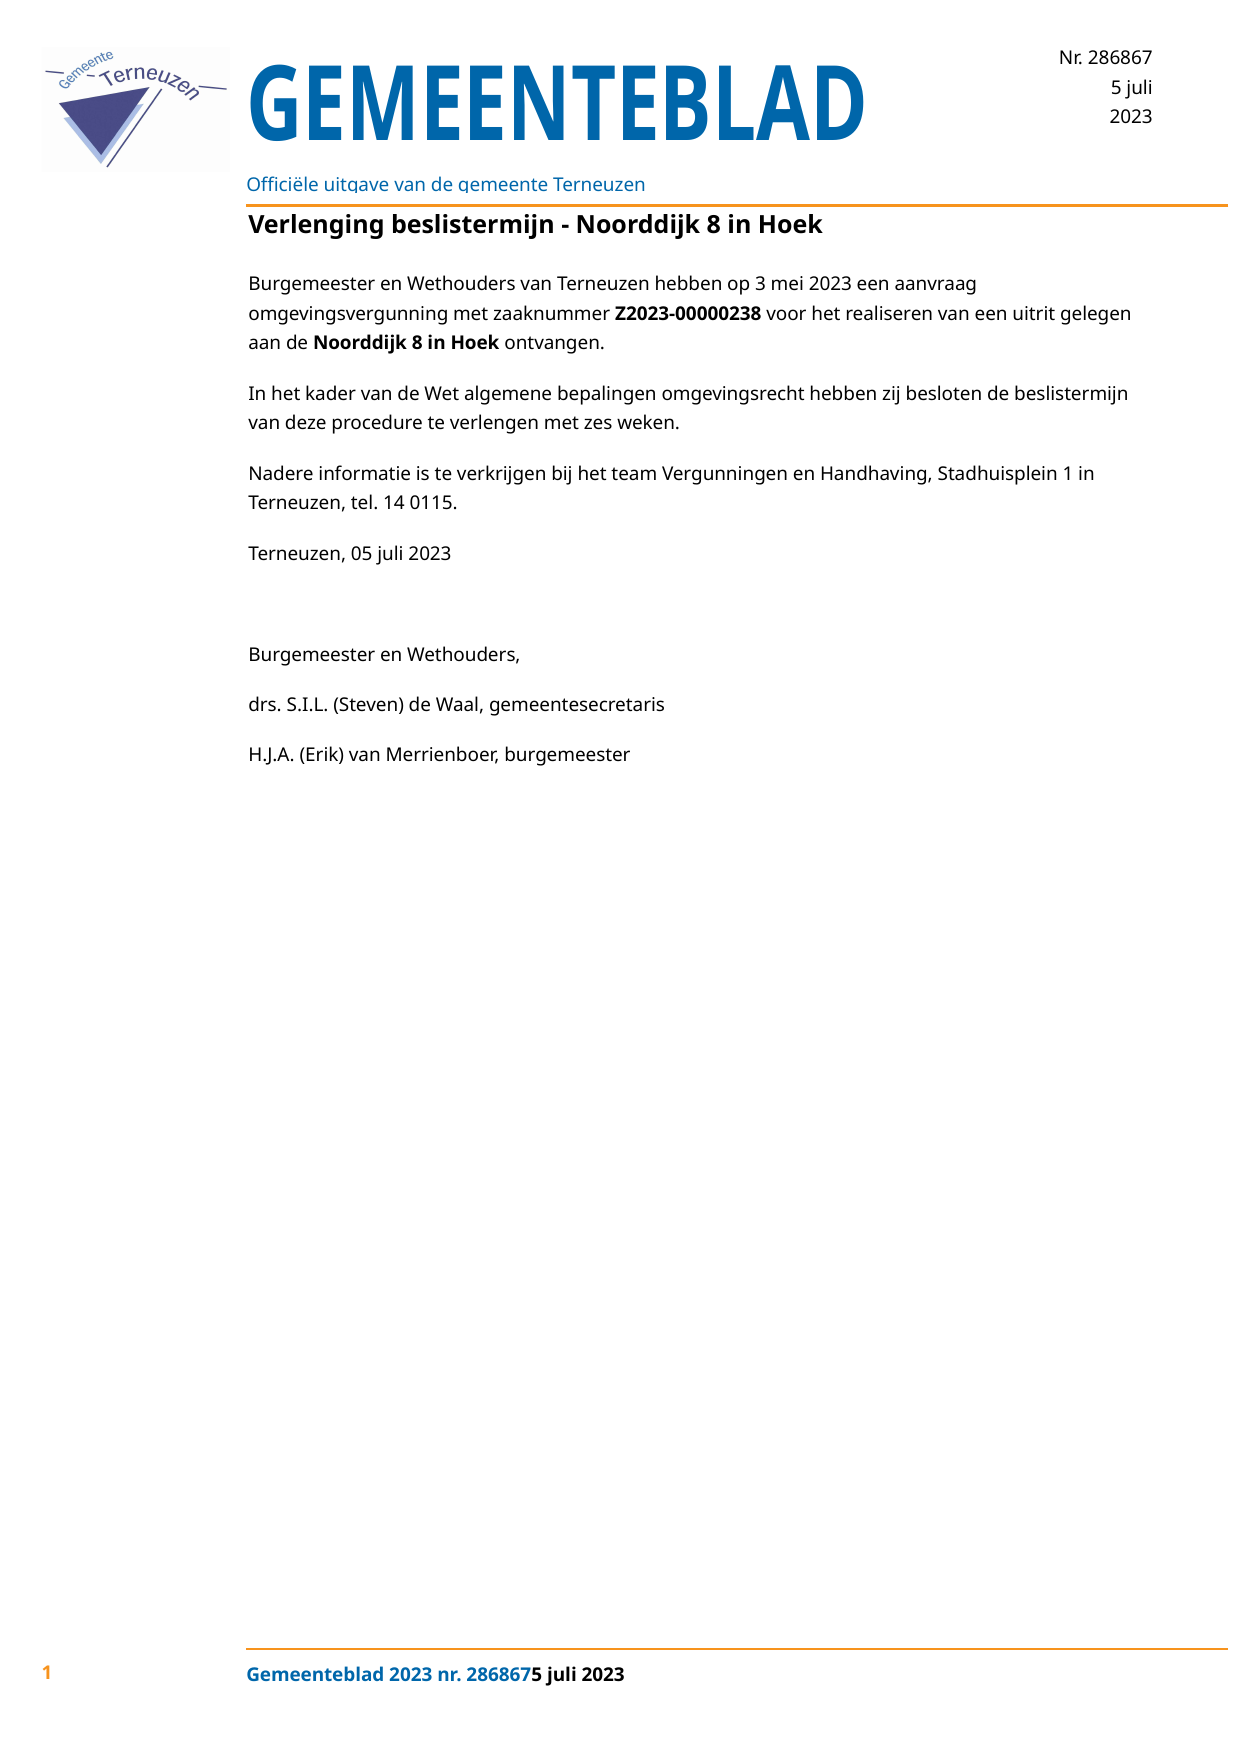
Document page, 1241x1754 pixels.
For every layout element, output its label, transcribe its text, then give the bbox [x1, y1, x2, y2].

picture [41, 47, 231, 172]
text Verlenging beslistermijn - Noorddijk 8 in Hoek [248, 207, 1152, 241]
text In het kader van de Wet algemene bepalingen omgevingsrecht hebben zij besloten de beslistermijn van deze procedure te verlengen met zes weken. [248, 380, 1152, 435]
text Burgemeester en Wethouders van Terneuzen hebben op 3 mei 2023 een aanvraag omgevingsvergunning met zaaknummer Z2023-00000238 voor het realiseren van een uitrit gelegen aan de Noorddijk 8 in Hoek ontvangen. [248, 270, 1152, 355]
text Burgemeester en Wethouders, [248, 641, 1152, 666]
text drs. S.I.L. (Steven) de Waal, gemeentesecretaris [248, 691, 1152, 717]
text Nadere informatie is te verkrijgen bij het team Vergunningen en Handhaving, Stadhuisplein 1 in Terneuzen, tel. 14 0115. [248, 460, 1152, 515]
text H.J.A. (Erik) van Merrienboer, burgemeester [248, 742, 1152, 767]
text Terneuzen, 05 juli 2023 [248, 540, 1152, 566]
